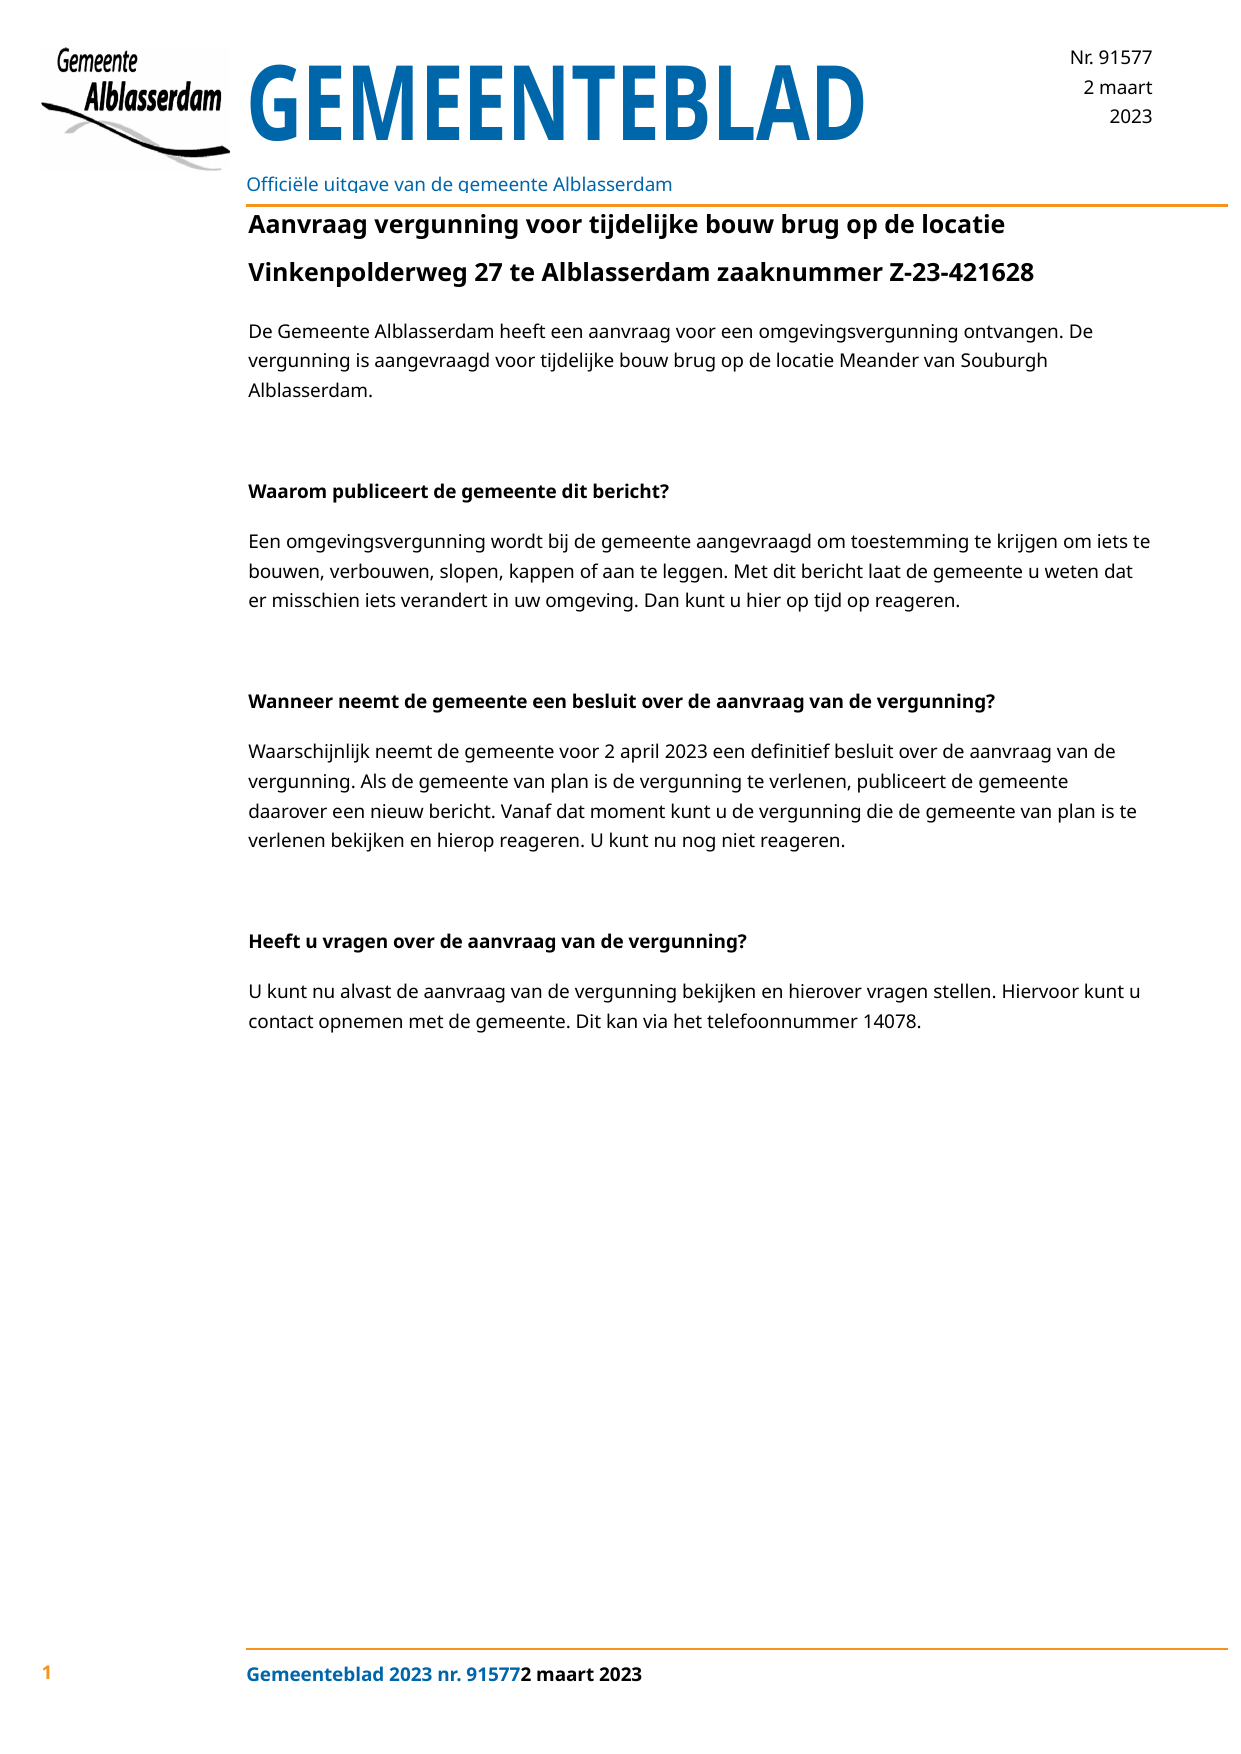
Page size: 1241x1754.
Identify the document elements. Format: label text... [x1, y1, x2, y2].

text Aanvraag vergunning voor tijdelijke bouw brug op de locatie Vinkenpolderweg 27 te Alblasserdam zaaknummer Z-23-421628 [248, 207, 1152, 288]
text De Gemeente Alblasserdam heeft een aanvraag voor een omgevingsvergunning ontvangen. De vergunning is aangevraagd voor tijdelijke bouw brug op de locatie Meander van Souburgh Alblasserdam. [248, 318, 1152, 403]
text Waarschijnlijk neemt de gemeente voor 2 april 2023 een definitief besluit over de aanvraag van de vergunning. Als de gemeente van plan is de vergunning te verlenen, publiceert de gemeente daarover een nieuw bericht. Vanaf dat moment kunt u de vergunning die de gemeente van plan is te verlenen bekijken en hierop reageren. U kunt nu nog niet reageren. [248, 739, 1152, 853]
text Een omgevingsvergunning wordt bij de gemeente aangevraagd om toestemming te krijgen om iets te bouwen, verbouwen, slopen, kappen of aan te leggen. Met dit bericht laat de gemeente u weten dat er misschien iets verandert in uw omgeving. Dan kunt u hier op tijd op reageren. [248, 528, 1152, 613]
text U kunt nu alvast de aanvraag van de vergunning bekijken en hierover vragen stellen. Hiervoor kunt u contact opnemen met de gemeente. Dit kan via het telefoonnummer 14078. [248, 979, 1152, 1034]
text Waarom publiceert de gemeente dit bericht? [248, 478, 1152, 504]
picture [41, 47, 231, 172]
text Heeft u vragen over de aanvraag van de vergunning? [248, 928, 1152, 954]
text Wanneer neemt de gemeente een besluit over de aanvraag van de vergunning? [248, 688, 1152, 714]
